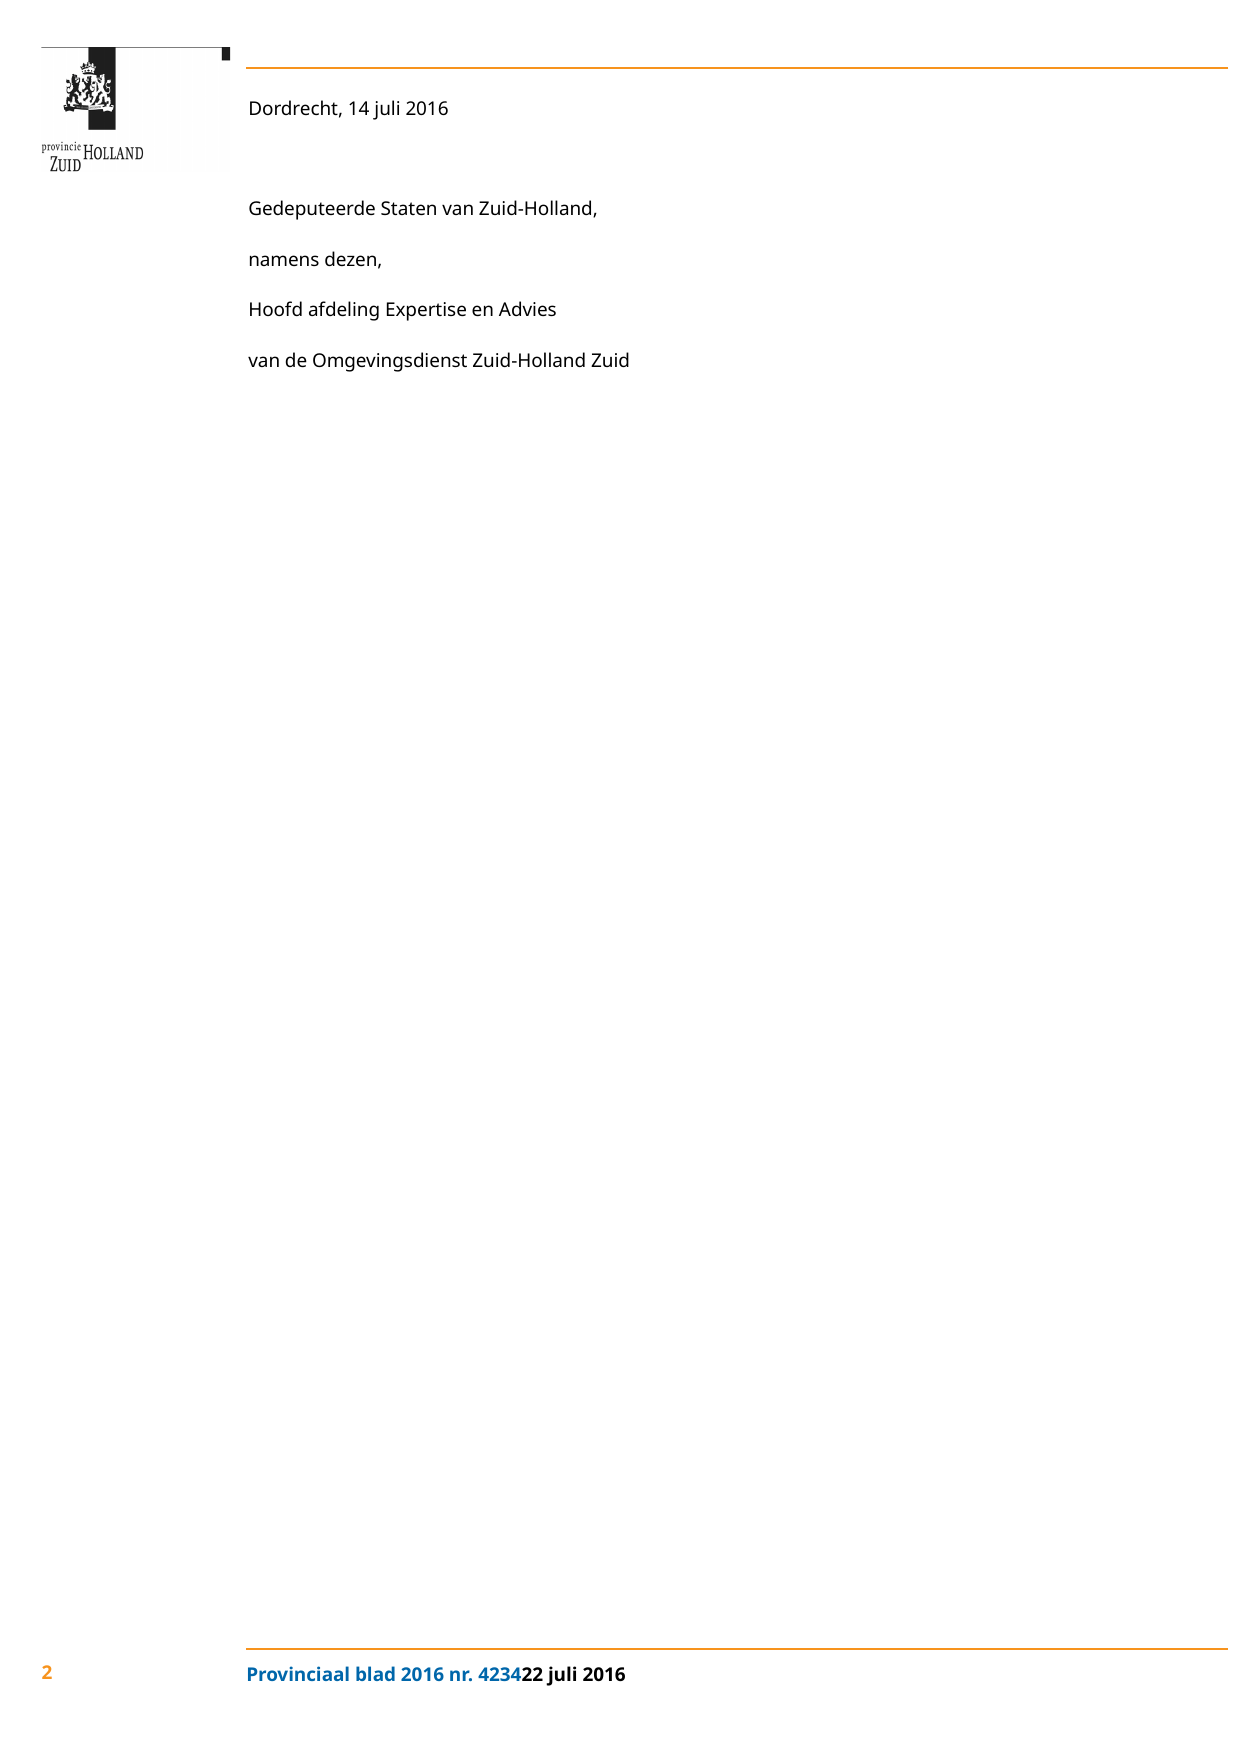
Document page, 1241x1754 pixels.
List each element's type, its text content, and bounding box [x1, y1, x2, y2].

text Dordrecht, 14 juli 2016 [248, 95, 1152, 121]
text namens dezen, [248, 246, 1152, 272]
text van de Omgevingsdienst Zuid-Holland Zuid [248, 347, 1152, 373]
text Gedeputeerde Staten van Zuid-Holland, [248, 196, 1152, 221]
text Hoofd afdeling Expertise en Advies [248, 296, 1152, 322]
picture [41, 47, 231, 172]
